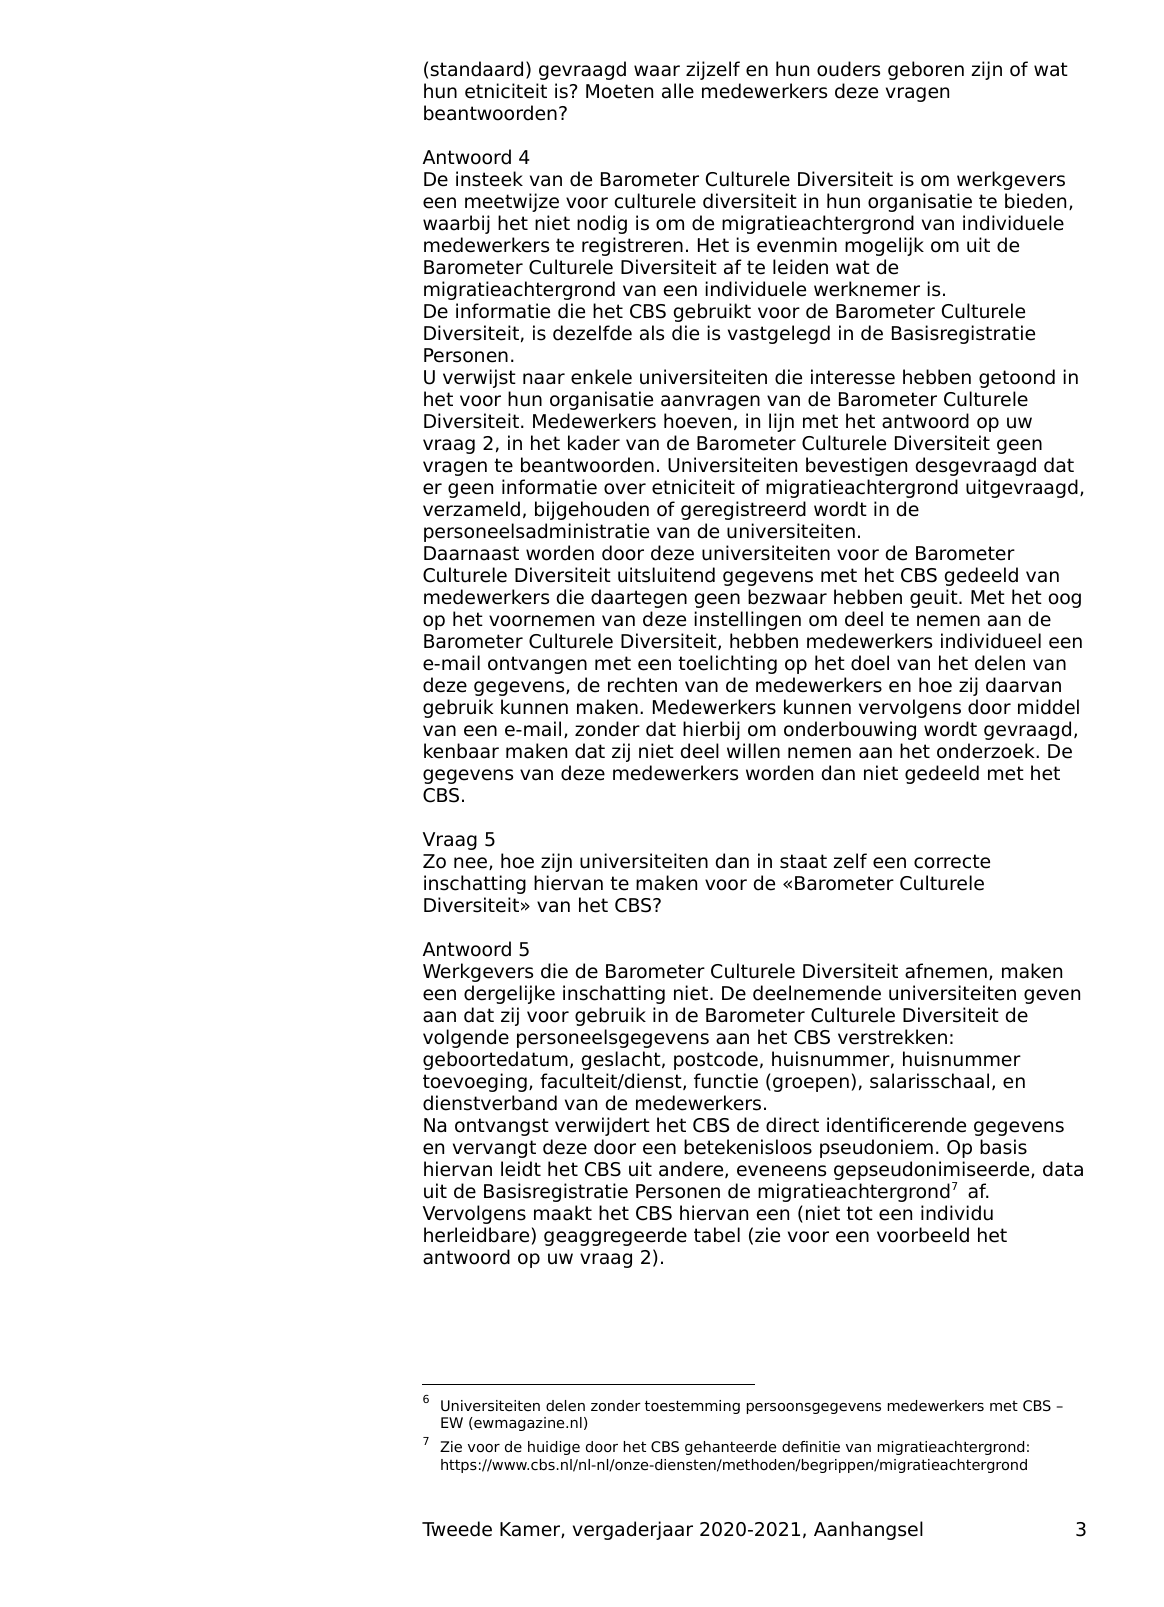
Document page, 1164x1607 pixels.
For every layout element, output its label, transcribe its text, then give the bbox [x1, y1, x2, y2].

text Universiteiten delen zonder toestemming persoonsgegevens medewerkers met CBS – EW (ewmagazine.nl) [422, 1393, 1087, 1432]
text Antwoord 4 [422, 147, 1087, 169]
text U verwijst naar enkele universiteiten die interesse hebben getoond in het voor hun organisatie aanvragen van de Barometer Culturele Diversiteit. Medewerkers hoeven, in lijn met het antwoord op uw vraag 2, in het kader van de Barometer Culturele Diversiteit geen vragen te beantwoorden. Universiteiten bevestigen desgevraagd dat er geen informatie over etniciteit of migratieachtergrond uitgevraagd, verzameld, bijgehouden of geregistreerd wordt in de personeelsadministratie van de universiteiten. [422, 367, 1087, 543]
text Daarnaast worden door deze universiteiten voor de Barometer Culturele Diversiteit uitsluitend gegevens met het CBS gedeeld van medewerkers die daartegen geen bezwaar hebben geuit. Met het oog op het voornemen van deze instellingen om deel te nemen aan de Barometer Culturele Diversiteit, hebben medewerkers individueel een e-mail ontvangen met een toelichting op het doel van het delen van deze gegevens, de rechten van de medewerkers en hoe zij daarvan gebruik kunnen maken. Medewerkers kunnen vervolgens door middel van een e-mail, zonder dat hierbij om onderbouwing wordt gevraagd, kenbaar maken dat zij niet deel willen nemen aan het onderzoek. De gegevens van deze medewerkers worden dan niet gedeeld met het CBS. [422, 543, 1087, 807]
text Vraag 5 [422, 829, 1087, 851]
text Na ontvangst verwijdert het CBS de direct identificerende gegevens en vervangt deze door een betekenisloos pseudoniem. Op basis hiervan leidt het CBS uit andere, eveneens gepseudonimiseerde, data uit de Basisregistratie Personen de migratieachtergrond af. Vervolgens maakt het CBS hiervan een (niet tot een individu herleidbare) geaggregeerde tabel (zie voor een voorbeeld het antwoord op uw vraag 2). [422, 1115, 1087, 1268]
text Zo nee, hoe zijn universiteiten dan in staat zelf een correcte inschatting hiervan te maken voor de «Barometer Culturele Diversiteit» van het CBS? [422, 851, 1087, 917]
text (standaard) gevraagd waar zijzelf en hun ouders geboren zijn of wat hun etniciteit is? Moeten alle medewerkers deze vragen beantwoorden? [422, 59, 1087, 125]
text Werkgevers die de Barometer Culturele Diversiteit afnemen, maken een dergelijke inschatting niet. De deelnemende universiteiten geven aan dat zij voor gebruik in de Barometer Culturele Diversiteit de volgende personeelsgegevens aan het CBS verstrekken: geboortedatum, geslacht, postcode, huisnummer, huisnummer toevoeging, faculteit/dienst, functie (groepen), salarisschaal, en dienstverband van de medewerkers. [422, 961, 1087, 1115]
text Antwoord 5 [422, 939, 1087, 961]
text De informatie die het CBS gebruikt voor de Barometer Culturele Diversiteit, is dezelfde als die is vastgelegd in de Basisregistratie Personen. [422, 301, 1087, 367]
text De insteek van de Barometer Culturele Diversiteit is om werkgevers een meetwijze voor culturele diversiteit in hun organisatie te bieden, waarbij het niet nodig is om de migratieachtergrond van individuele medewerkers te registreren. Het is evenmin mogelijk om uit de Barometer Culturele Diversiteit af te leiden wat de migratieachtergrond van een individuele werknemer is. [422, 169, 1087, 301]
text Zie voor de huidige door het CBS gehanteerde definitie van migratieachtergrond: https://www.cbs.nl/nl-nl/onze-diensten/methoden/begrippen/migratieachtergrond [422, 1435, 1087, 1474]
